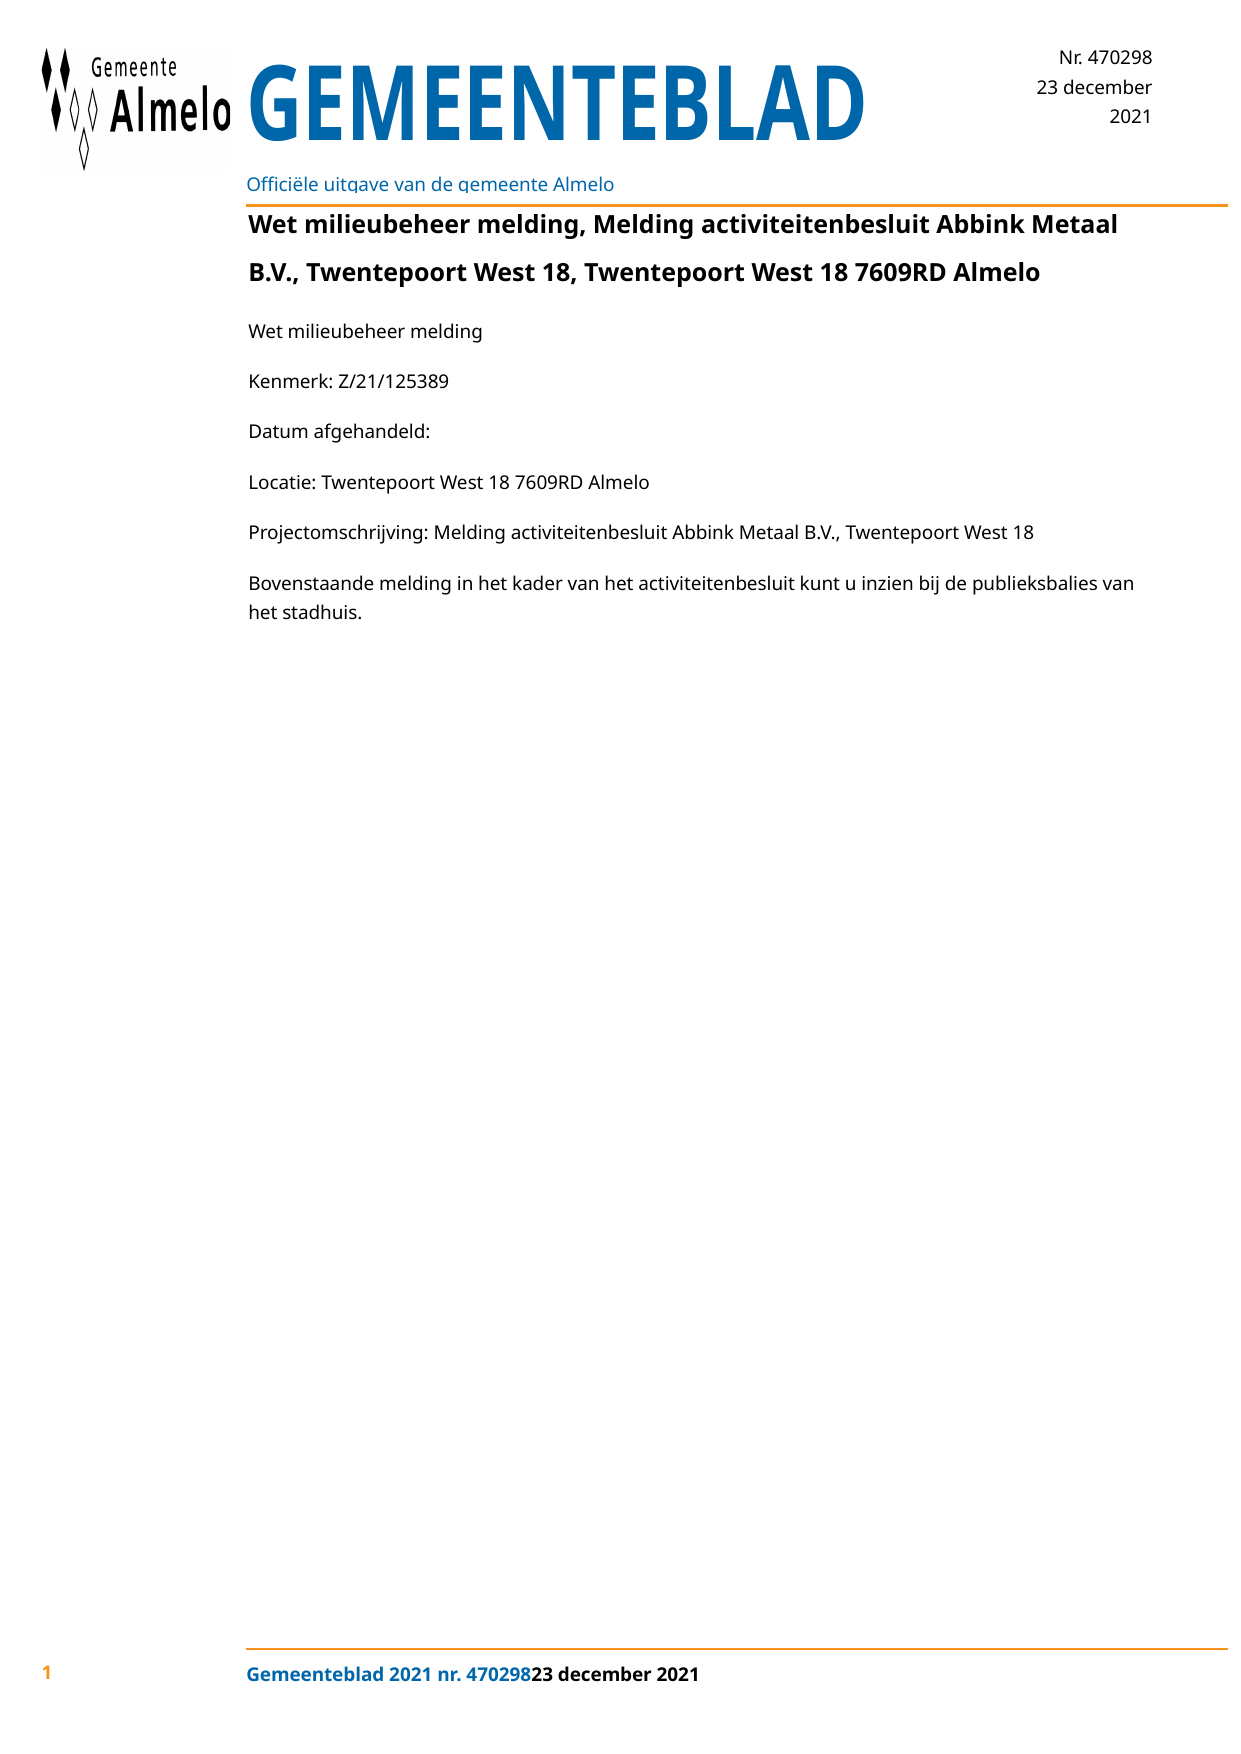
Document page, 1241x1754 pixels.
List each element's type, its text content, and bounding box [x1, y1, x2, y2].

picture [41, 47, 231, 172]
text Wet milieubeheer melding, Melding activiteitenbesluit Abbink Metaal B.V., Twentepoort West 18, Twentepoort West 18 7609RD Almelo [248, 207, 1152, 288]
text Projectomschrijving: Melding activiteitenbesluit Abbink Metaal B.V., Twentepoort West 18 [248, 519, 1152, 545]
text Kenmerk: Z/21/125389 [248, 368, 1152, 394]
text Wet milieubeheer melding [248, 318, 1152, 344]
text Locatie: Twentepoort West 18 7609RD Almelo [248, 469, 1152, 495]
text Bovenstaande melding in het kader van het activiteitenbesluit kunt u inzien bij de publieksbalies van het stadhuis. [248, 570, 1152, 625]
text Datum afgehandeld: [248, 419, 1152, 444]
